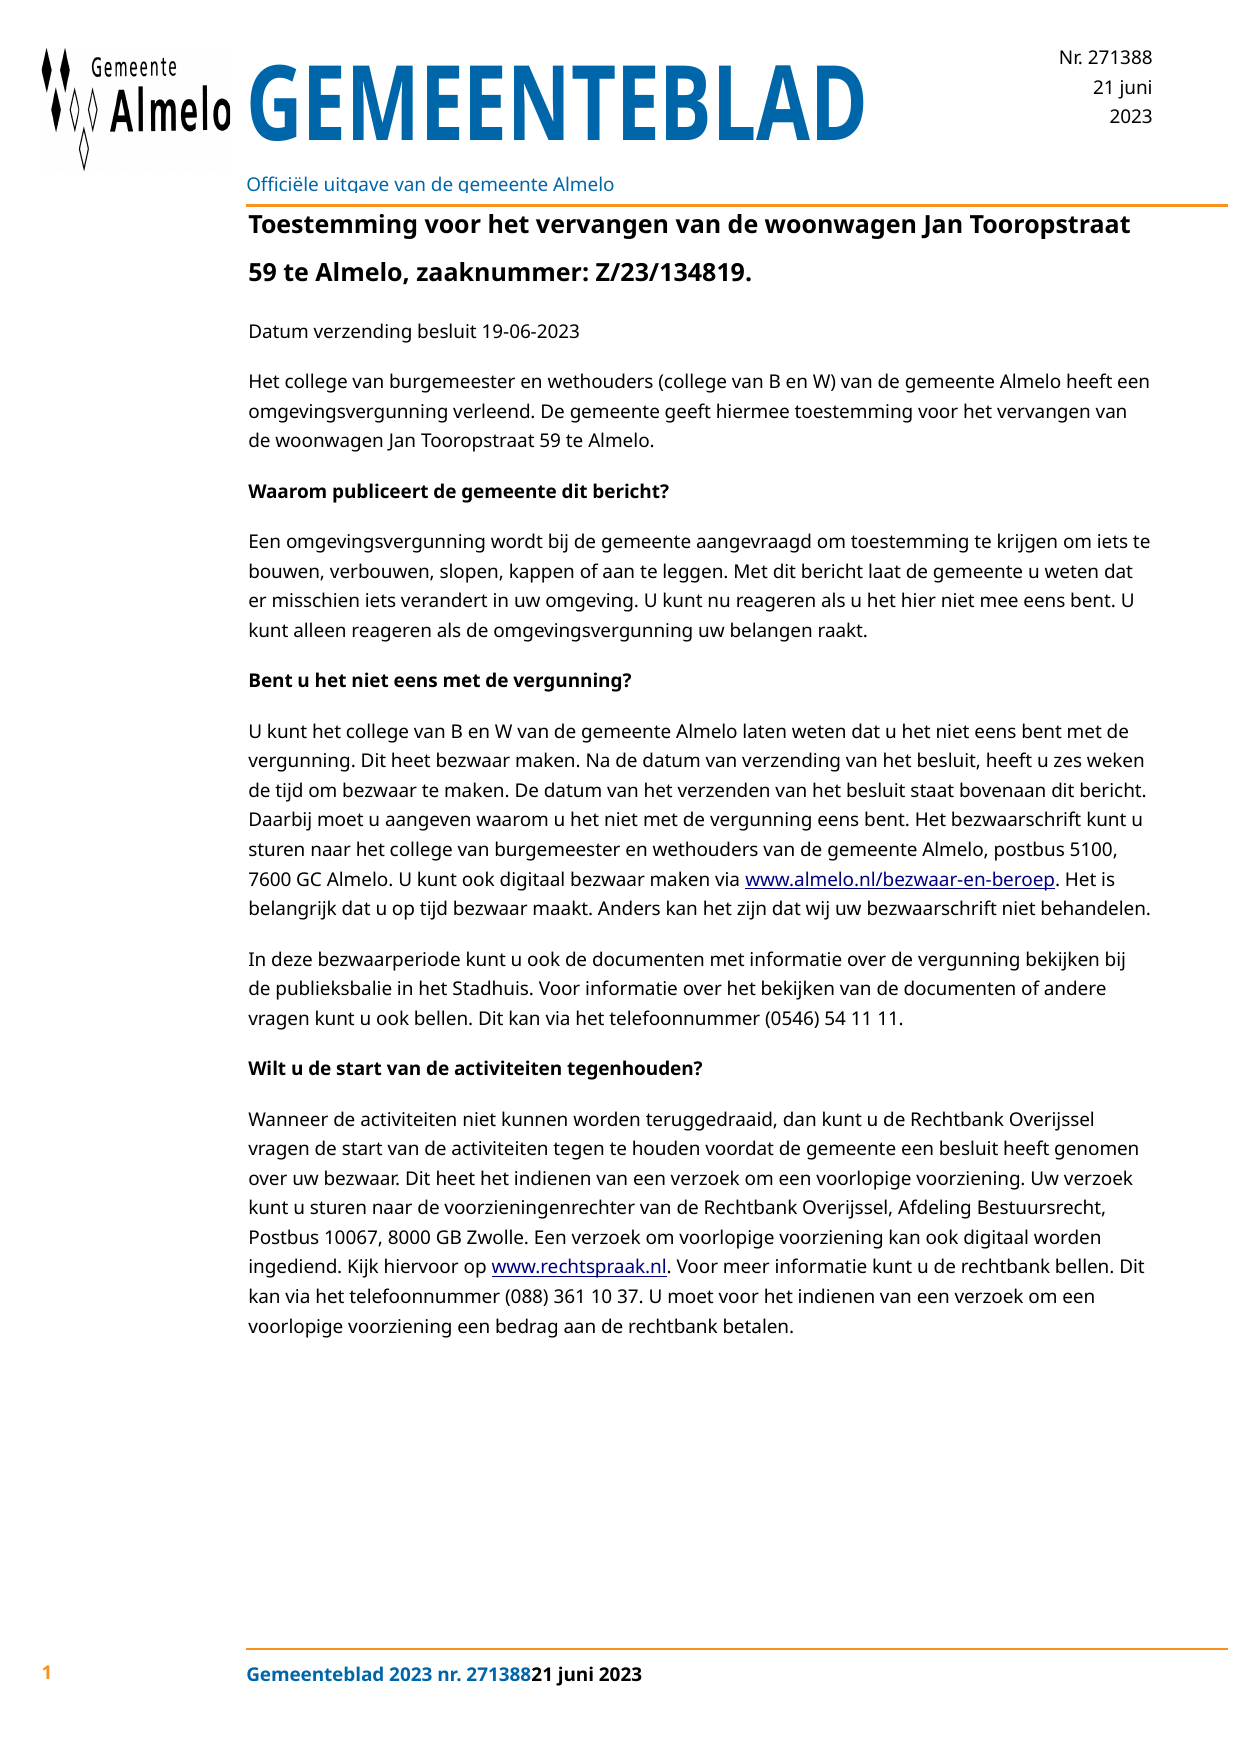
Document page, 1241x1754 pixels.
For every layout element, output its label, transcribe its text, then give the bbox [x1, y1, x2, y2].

text U kunt het college van B en W van de gemeente Almelo laten weten dat u het niet eens bent met de vergunning. Dit heet bezwaar maken. Na de datum van verzending van het besluit, heeft u zes weken de tijd om bezwaar te maken. De datum van het verzenden van het besluit staat bovenaan dit bericht. Daarbij moet u aangeven waarom u het niet met de vergunning eens bent. Het bezwaarschrift kunt u sturen naar het college van burgemeester en wethouders van de gemeente Almelo, postbus 5100, 7600 GC Almelo. U kunt ook digitaal bezwaar maken via www.almelo.nl/bezwaar-en-beroep. Het is belangrijk dat u op tijd bezwaar maakt. Anders kan het zijn dat wij uw bezwaarschrift niet behandelen. [248, 718, 1152, 921]
text Een omgevingsvergunning wordt bij de gemeente aangevraagd om toestemming te krijgen om iets te bouwen, verbouwen, slopen, kappen of aan te leggen. Met dit bericht laat de gemeente u weten dat er misschien iets verandert in uw omgeving. U kunt nu reageren als u het hier niet mee eens bent. U kunt alleen reageren als de omgevingsvergunning uw belangen raakt. [248, 528, 1152, 643]
text Datum verzending besluit 19-06-2023 [248, 318, 1152, 344]
text Toestemming voor het vervangen van de woonwagen Jan Tooropstraat 59 te Almelo, zaaknummer: Z/23/134819. [248, 207, 1152, 288]
text Wilt u de start van de activiteiten tegenhouden? [248, 1055, 1152, 1081]
text Waarom publiceert de gemeente dit bericht? [248, 478, 1152, 504]
text Bent u het niet eens met de vergunning? [248, 667, 1152, 693]
text In deze bezwaarperiode kunt u ook de documenten met informatie over de vergunning bekijken bij de publieksbalie in het Stadhuis. Voor informatie over het bekijken van de documenten of andere vragen kunt u ook bellen. Dit kan via het telefoonnummer (0546) 54 11 11. [248, 946, 1152, 1031]
picture [41, 47, 231, 172]
text Wanneer de activiteiten niet kunnen worden teruggedraaid, dan kunt u de Rechtbank Overijssel vragen de start van de activiteiten tegen te houden voordat de gemeente een besluit heeft genomen over uw bezwaar. Dit heet het indienen van een verzoek om een voorlopige voorziening. Uw verzoek kunt u sturen naar de voorzieningenrechter van de Rechtbank Overijssel, Afdeling Bestuursrecht, Postbus 10067, 8000 GB Zwolle. Een verzoek om voorlopige voorziening kan ook digitaal worden ingediend. Kijk hiervoor op www.rechtspraak.nl. Voor meer informatie kunt u de rechtbank bellen. Dit kan via het telefoonnummer (088) 361 10 37. U moet voor het indienen van een verzoek om een voorlopige voorziening een bedrag aan de rechtbank betalen. [248, 1106, 1152, 1339]
text Het college van burgemeester en wethouders (college van B en W) van de gemeente Almelo heeft een omgevingsvergunning verleend. De gemeente geeft hiermee toestemming voor het vervangen van de woonwagen Jan Tooropstraat 59 te Almelo. [248, 368, 1152, 453]
